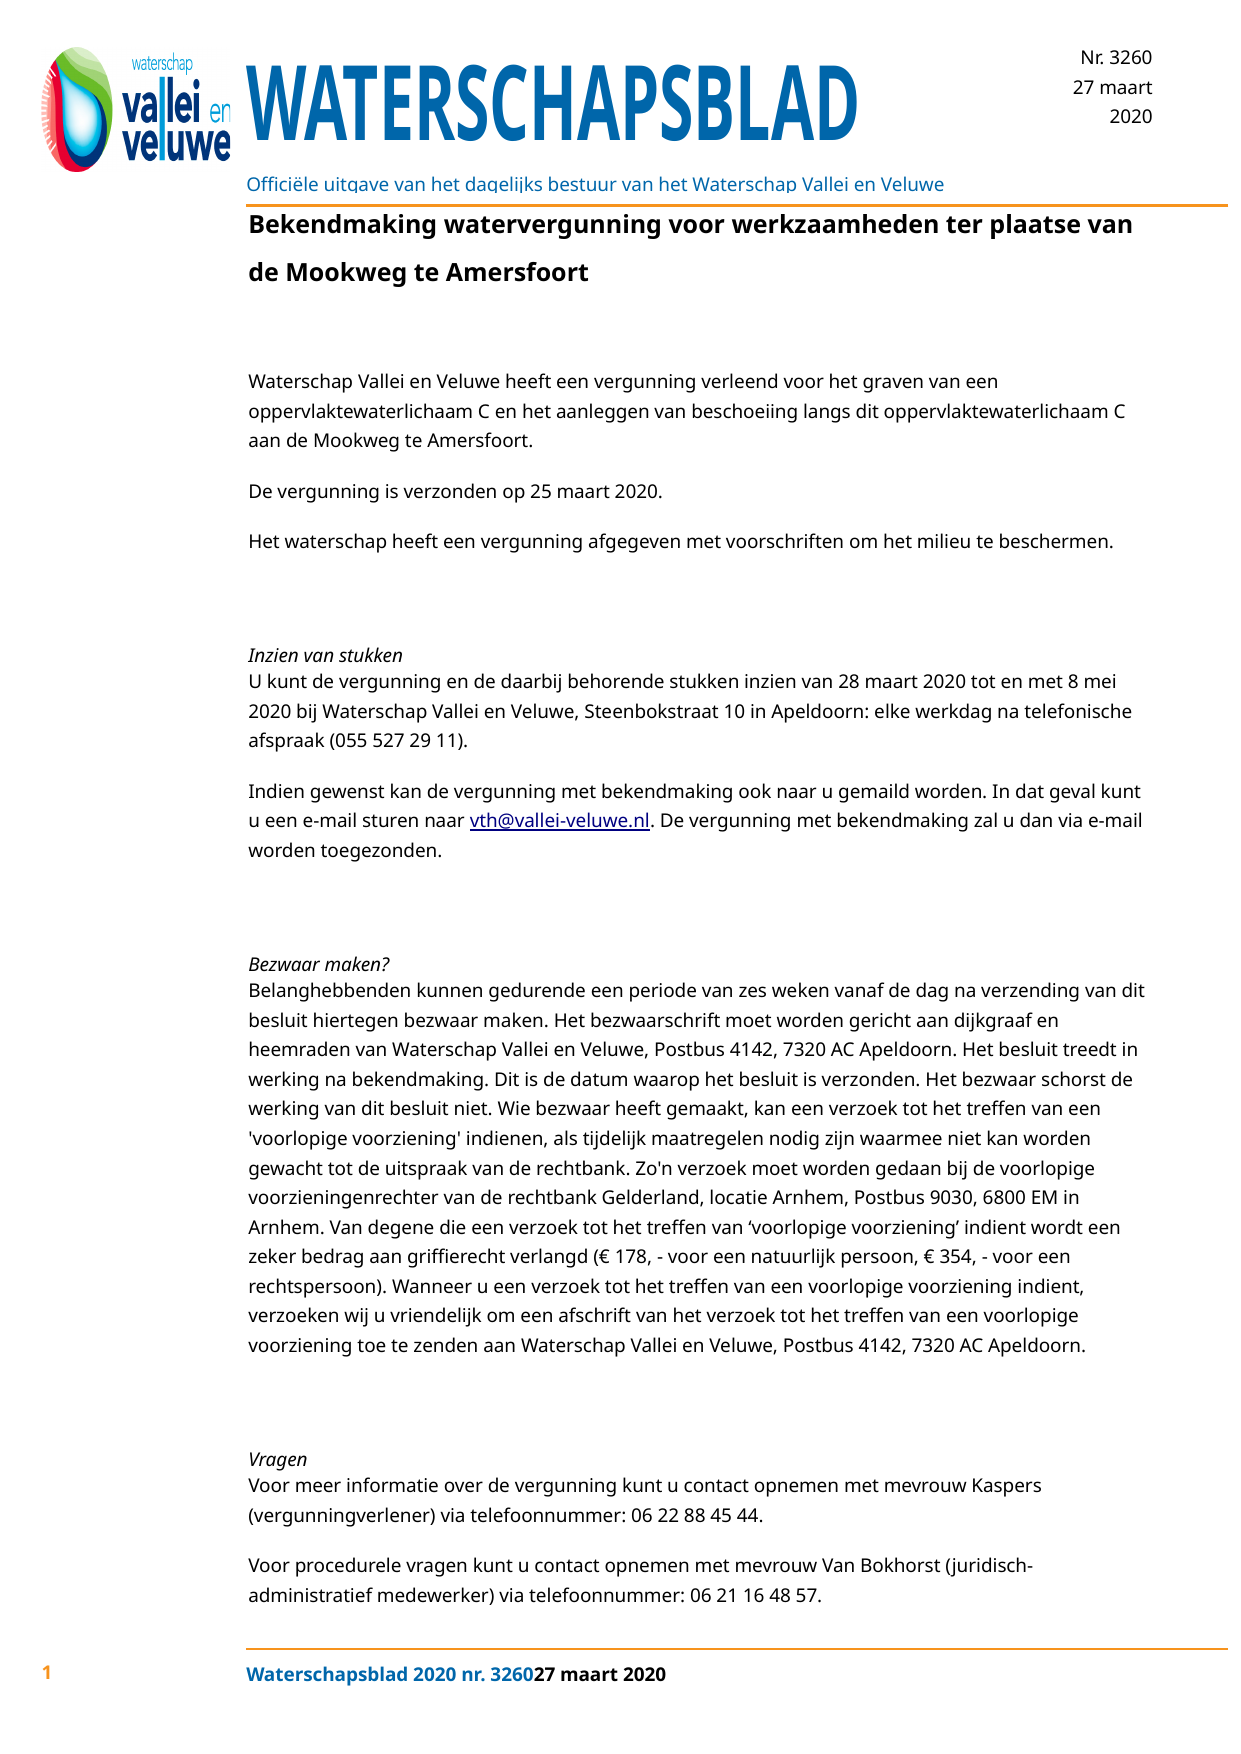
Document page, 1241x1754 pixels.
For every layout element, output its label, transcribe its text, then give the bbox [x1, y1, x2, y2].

text Het waterschap heeft een vergunning afgegeven met voorschriften om het milieu te beschermen. [248, 528, 1152, 554]
text De vergunning is verzonden op 25 maart 2020. [248, 478, 1152, 504]
text Voor procedurele vragen kunt u contact opnemen met mevrouw Van Bokhorst (juridisch-administratief medewerker) via telefoonnummer: 06 21 16 48 57. [248, 1552, 1152, 1608]
text Bezwaar maken? [248, 952, 1152, 977]
text Vragen [248, 1447, 1152, 1472]
picture [41, 47, 231, 172]
text U kunt de vergunning en de daarbij behorende stukken inzien van 28 maart 2020 tot en met 8 mei 2020 bij Waterschap Vallei en Veluwe, Steenbokstraat 10 in Apeldoorn: elke werkdag na telefonische afspraak (055 527 29 11). [248, 668, 1152, 753]
text Inzien van stukken [248, 643, 1152, 668]
text Waterschap Vallei en Veluwe heeft een vergunning verleend voor het graven van een oppervlaktewaterlichaam C en het aanleggen van beschoeiing langs dit oppervlaktewaterlichaam C aan de Mookweg te Amersfoort. [248, 368, 1152, 453]
text Bekendmaking watervergunning voor werkzaamheden ter plaatse van de Mookweg te Amersfoort [248, 207, 1152, 288]
text Indien gewenst kan de vergunning met bekendmaking ook naar u gemaild worden. In dat geval kunt u een e-mail sturen naar vth@vallei-veluwe.nl. De vergunning met bekendmaking zal u dan via e-mail worden toegezonden. [248, 778, 1152, 863]
text Belanghebbenden kunnen gedurende een periode van zes weken vanaf de dag na verzending van dit besluit hiertegen bezwaar maken. Het bezwaarschrift moet worden gericht aan dijkgraaf en heemraden van Waterschap Vallei en Veluwe, Postbus 4142, 7320 AC Apeldoorn. Het besluit treedt in werking na bekendmaking. Dit is de datum waarop het besluit is verzonden. Het bezwaar schorst de werking van dit besluit niet. Wie bezwaar heeft gemaakt, kan een verzoek tot het treffen van een 'voorlopige voorziening' indienen, als tijdelijk maatregelen nodig zijn waarmee niet kan worden gewacht tot de uitspraak van de rechtbank. Zo'n verzoek moet worden gedaan bij de voorlopige voorzieningenrechter van de rechtbank Gelderland, locatie Arnhem, Postbus 9030, 6800 EM in Arnhem. Van degene die een verzoek tot het treffen van ‘voorlopige voorziening’ indient wordt een zeker bedrag aan griffierecht verlangd (€ 178, - voor een natuurlijk persoon, € 354, - voor een rechtspersoon). Wanneer u een verzoek tot het treffen van een voorlopige voorziening indient, verzoeken wij u vriendelijk om een afschrift van het verzoek tot het treffen van een voorlopige voorziening toe te zenden aan Waterschap Vallei en Veluwe, Postbus 4142, 7320 AC Apeldoorn. [248, 977, 1152, 1358]
text Voor meer informatie over de vergunning kunt u contact opnemen met mevrouw Kaspers (vergunningverlener) via telefoonnummer: 06 22 88 45 44. [248, 1472, 1152, 1528]
